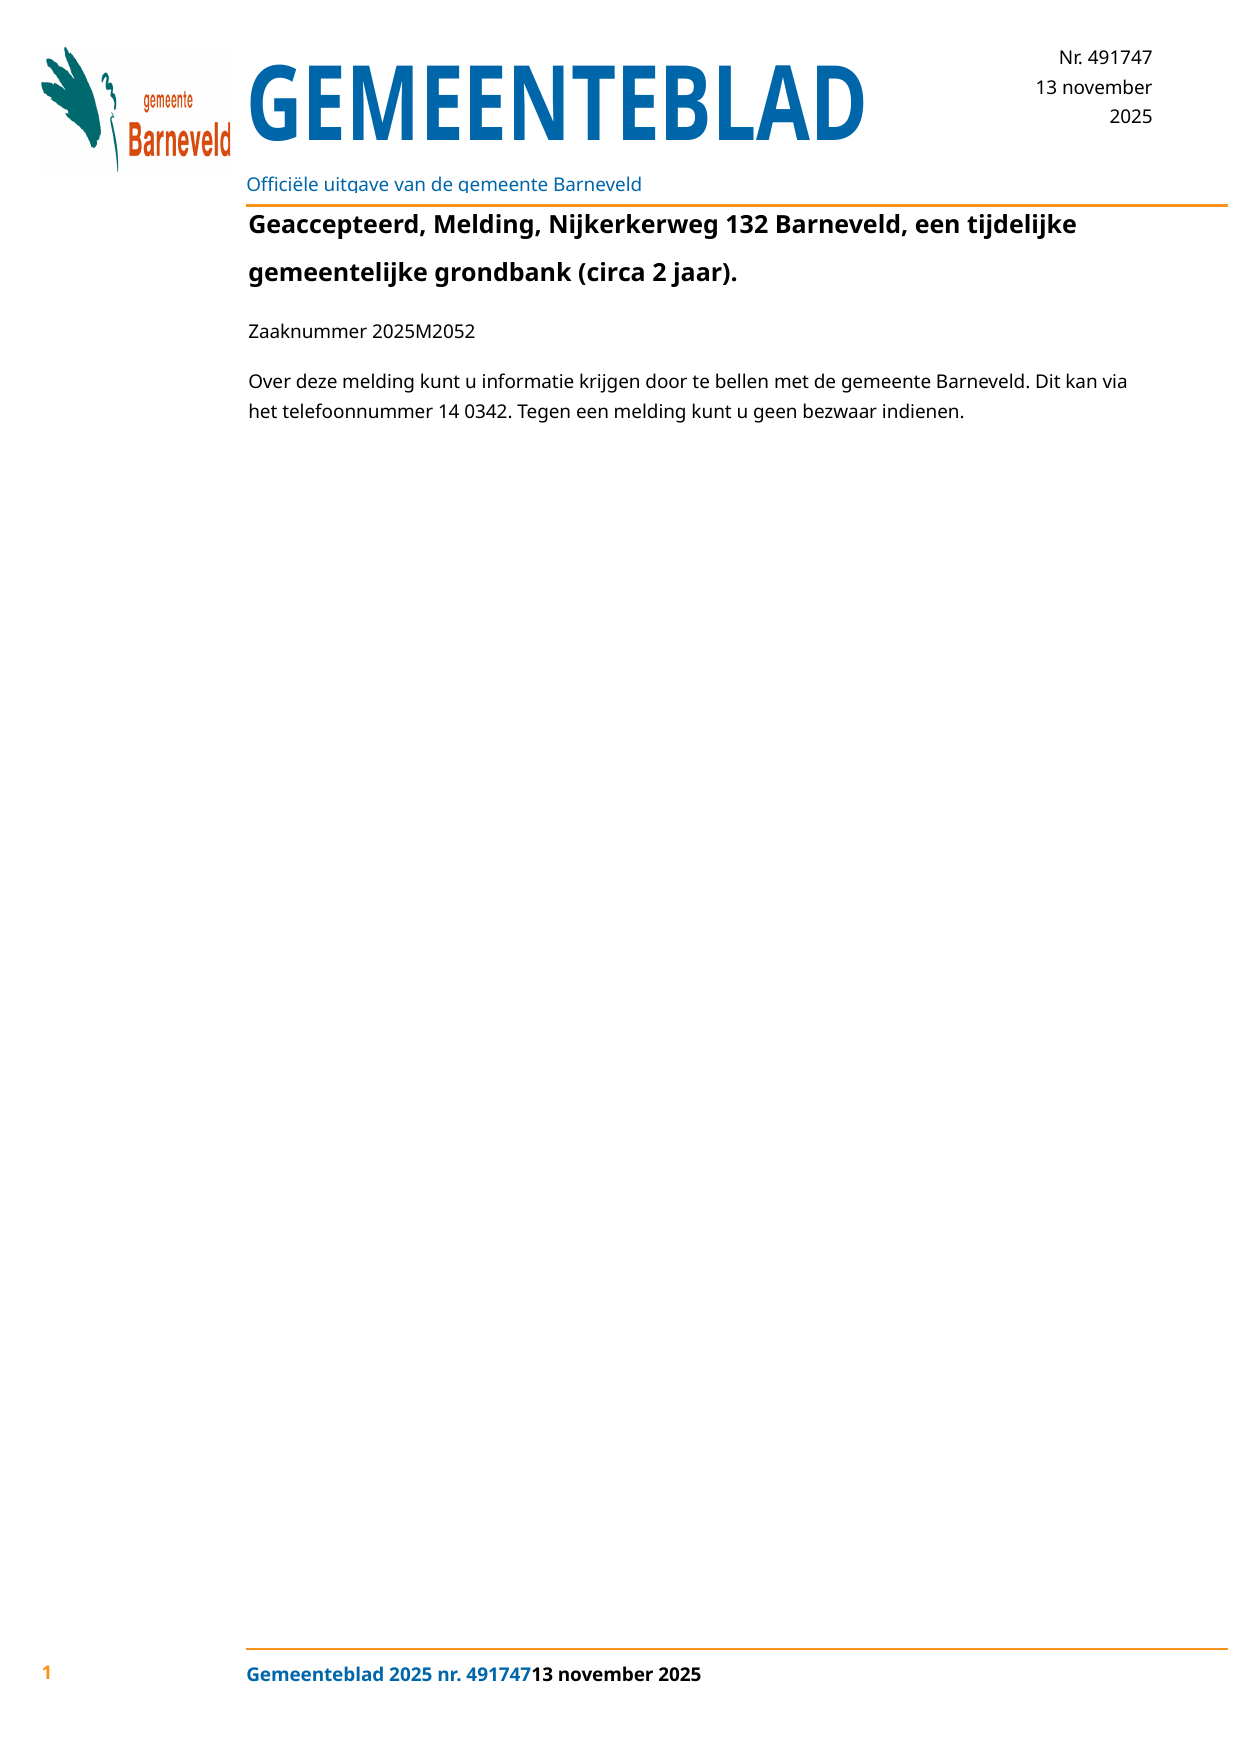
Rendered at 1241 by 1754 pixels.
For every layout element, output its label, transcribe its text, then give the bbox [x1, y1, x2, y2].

text Zaaknummer 2025M2052 [248, 318, 1152, 344]
text Geaccepteerd, Melding, Nijkerkerweg 132 Barneveld, een tijdelijke gemeentelijke grondbank (circa 2 jaar). [248, 207, 1152, 288]
picture [41, 47, 231, 172]
text Over deze melding kunt u informatie krijgen door te bellen met de gemeente Barneveld. Dit kan via het telefoonnummer 14 0342. Tegen een melding kunt u geen bezwaar indienen. [248, 368, 1152, 424]
